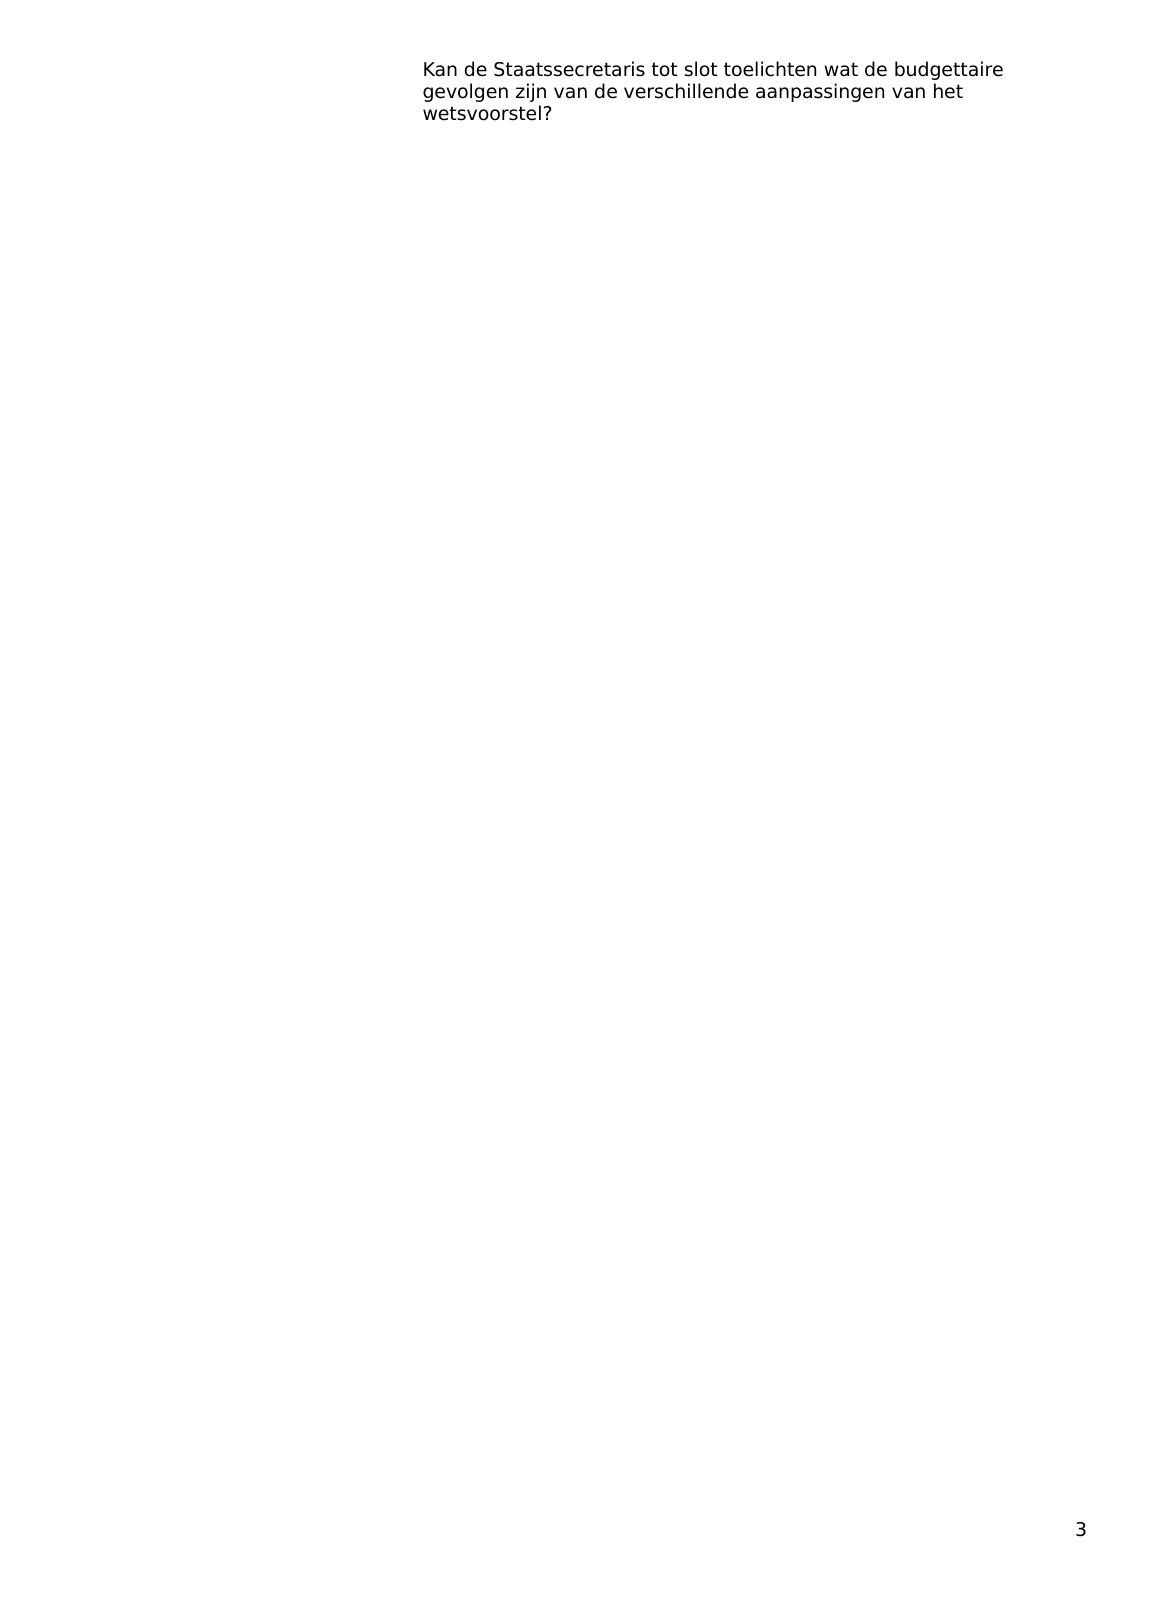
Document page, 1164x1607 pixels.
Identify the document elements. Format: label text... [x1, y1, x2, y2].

text Kan de Staatssecretaris tot slot toelichten wat de budgettaire gevolgen zijn van de verschillende aanpassingen van het wetsvoorstel? [422, 59, 1087, 125]
